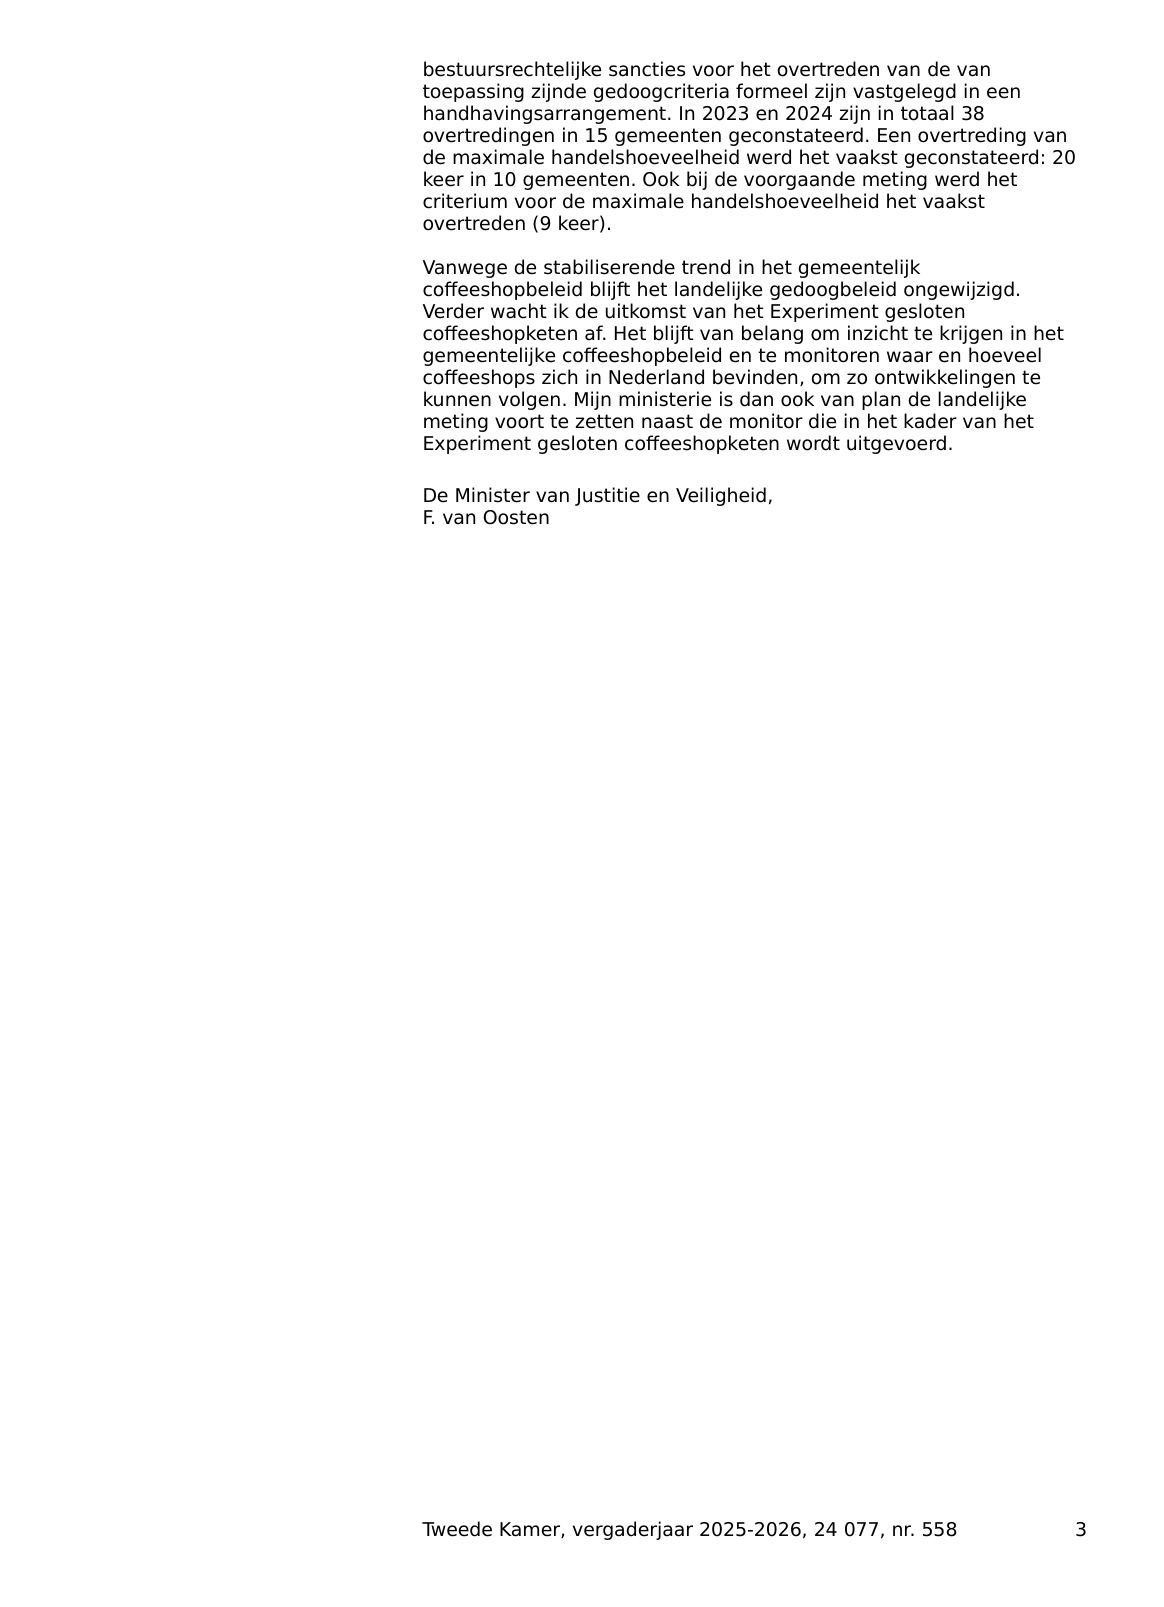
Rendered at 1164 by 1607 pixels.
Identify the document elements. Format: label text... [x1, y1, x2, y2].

text De Minister van Justitie en Veiligheid, F. van Oosten [422, 485, 1087, 529]
text bestuursrechtelijke sancties voor het overtreden van de van toepassing zijnde gedoogcriteria formeel zijn vastgelegd in een handhavingsarrangement. In 2023 en 2024 zijn in totaal 38 overtredingen in 15 gemeenten geconstateerd. Een overtreding van de maximale handelshoeveelheid werd het vaakst geconstateerd: 20 keer in 10 gemeenten. Ook bij de voorgaande meting werd het criterium voor de maximale handelshoeveelheid het vaakst overtreden (9 keer). [422, 59, 1087, 235]
text Vanwege de stabiliserende trend in het gemeentelijk coffeeshopbeleid blijft het landelijke gedoogbeleid ongewijzigd. Verder wacht ik de uitkomst van het Experiment gesloten coffeeshopketen af. Het blijft van belang om inzicht te krijgen in het gemeentelijke coffeeshopbeleid en te monitoren waar en hoeveel coffeeshops zich in Nederland bevinden, om zo ontwikkelingen te kunnen volgen. Mijn ministerie is dan ook van plan de landelijke meting voort te zetten naast de monitor die in het kader van het Experiment gesloten coffeeshopketen wordt uitgevoerd. [422, 257, 1087, 455]
